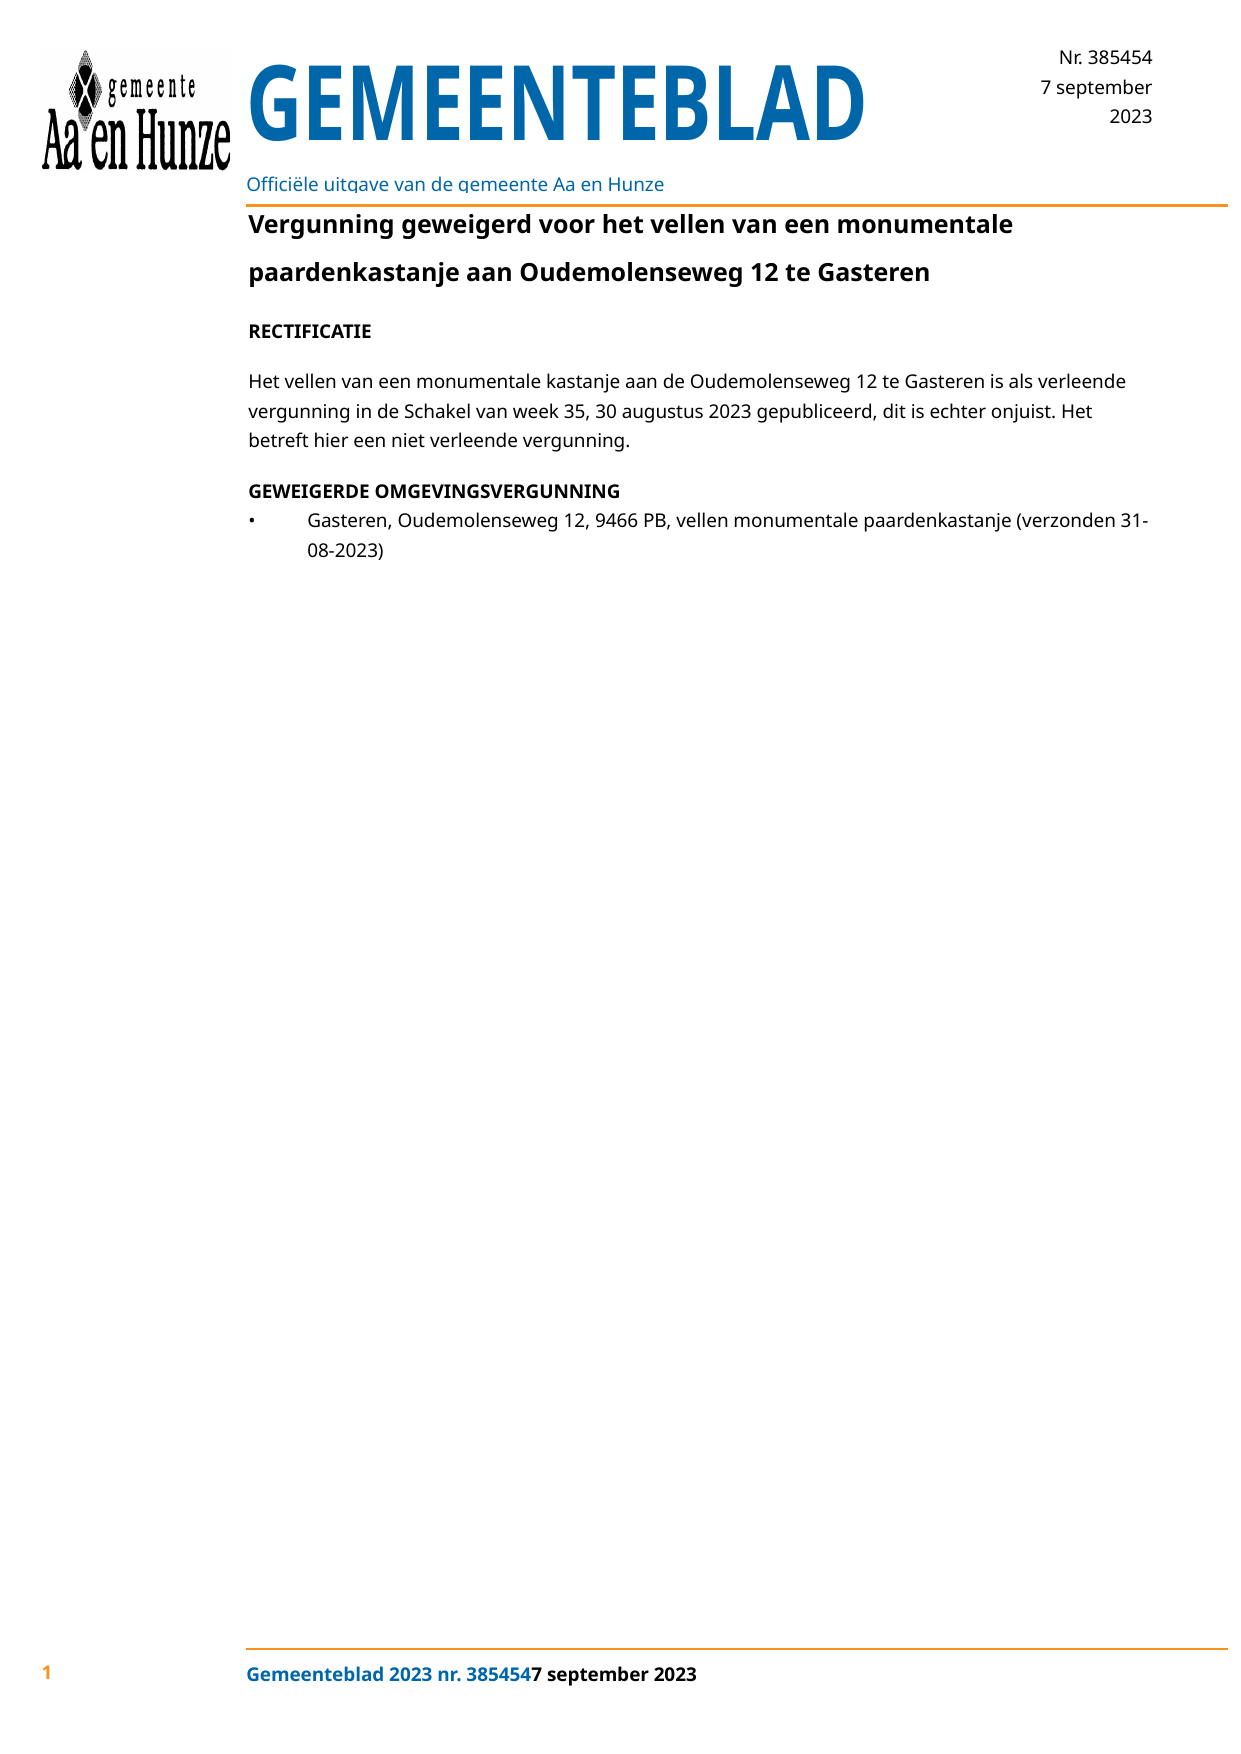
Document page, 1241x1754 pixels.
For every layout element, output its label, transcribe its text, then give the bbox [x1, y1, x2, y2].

list Gasteren, Oudemolenseweg 12, 9466 PB, vellen monumentale paardenkastanje (verzonden 31-08-2023) [248, 507, 1152, 563]
picture [41, 47, 231, 172]
text Vergunning geweigerd voor het vellen van een monumentale paardenkastanje aan Oudemolenseweg 12 te Gasteren [248, 207, 1152, 288]
text RECTIFICATIE [248, 318, 1152, 344]
text Het vellen van een monumentale kastanje aan de Oudemolenseweg 12 te Gasteren is als verleende vergunning in de Schakel van week 35, 30 augustus 2023 gepubliceerd, dit is echter onjuist. Het betreft hier een niet verleende vergunning. [248, 368, 1152, 453]
text GEWEIGERDE OMGEVINGSVERGUNNING [248, 478, 1152, 504]
